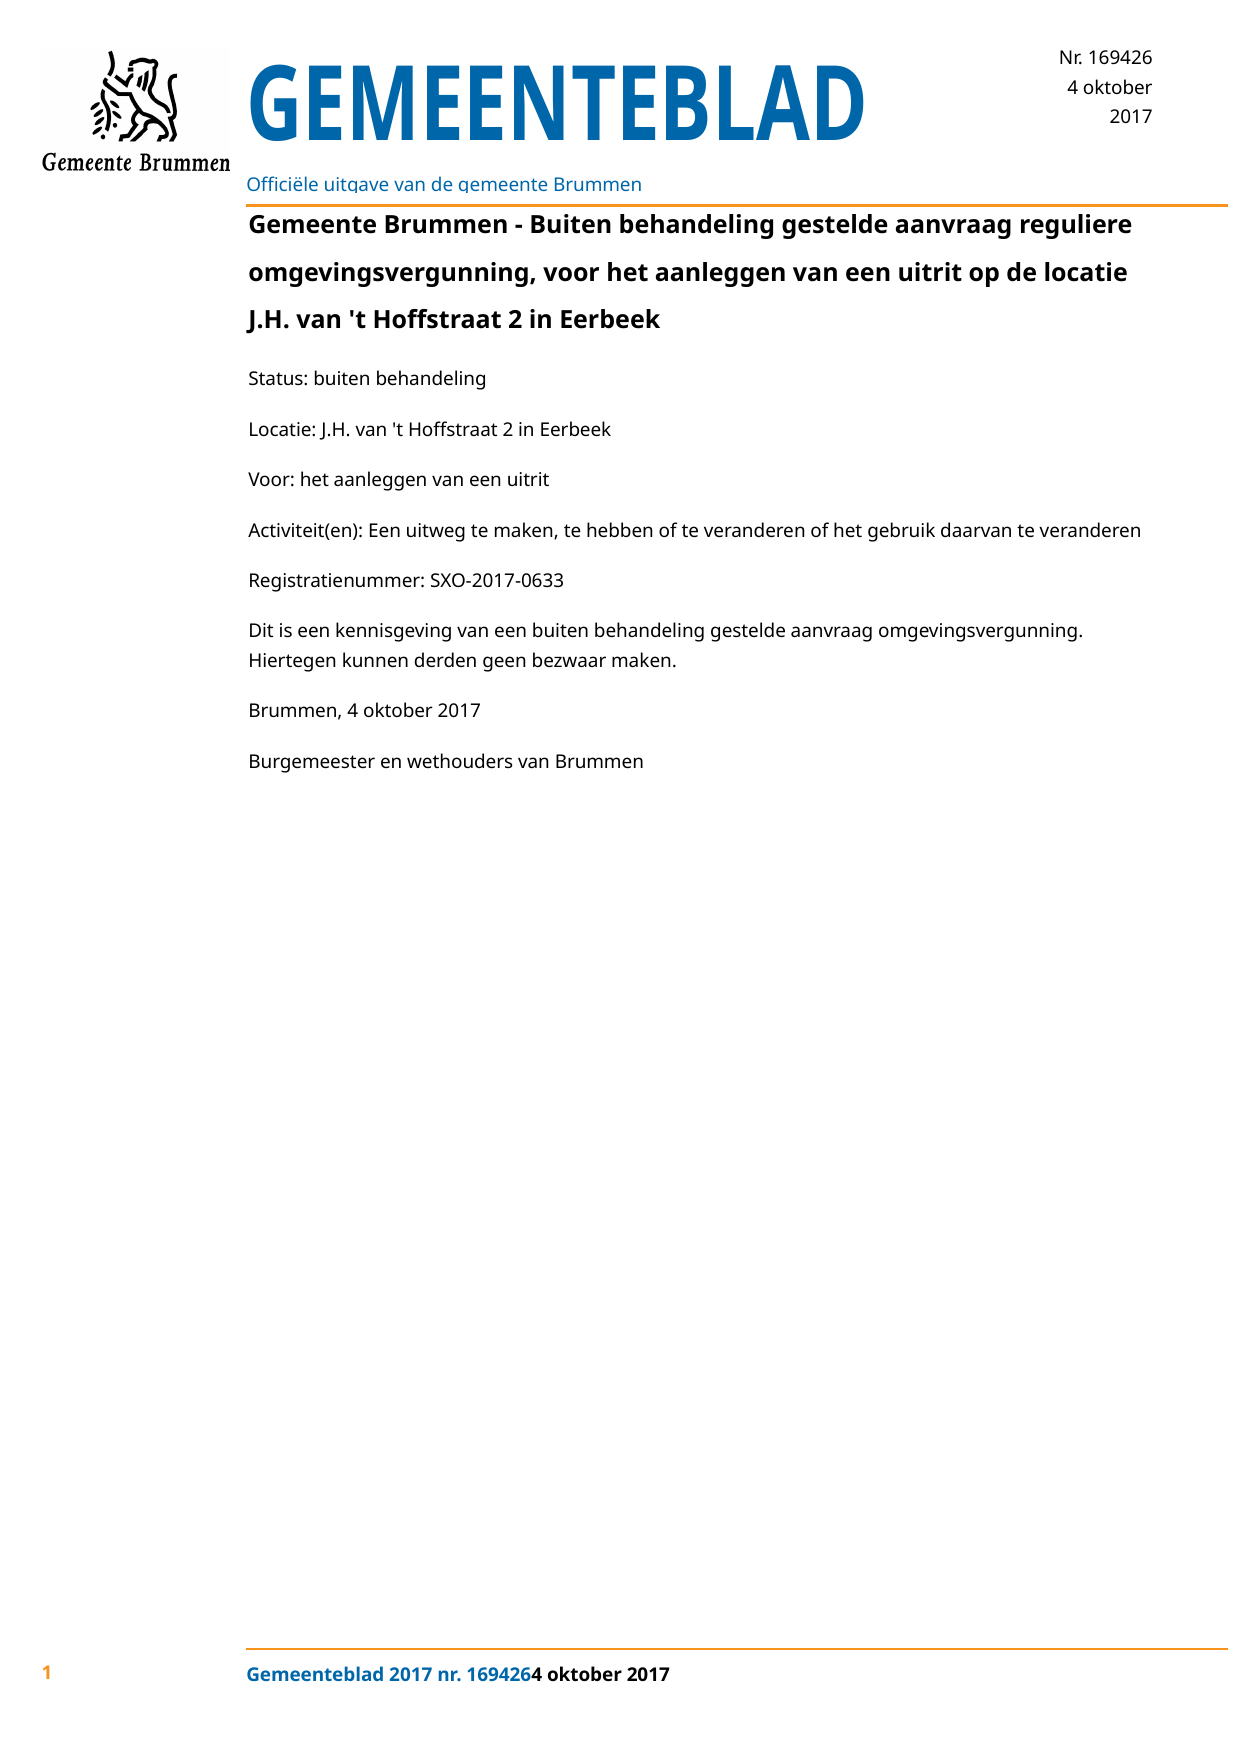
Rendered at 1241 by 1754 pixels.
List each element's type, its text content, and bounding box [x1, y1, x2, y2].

text Locatie: J.H. van 't Hoffstraat 2 in Eerbeek [248, 416, 1152, 442]
text Status: buiten behandeling [248, 366, 1152, 391]
text Registratienummer: SXO-2017-0633 [248, 567, 1152, 593]
text Gemeente Brummen - Buiten behandeling gestelde aanvraag reguliere omgevingsvergunning, voor het aanleggen van een uitrit op de locatie J.H. van 't Hoffstraat 2 in Eerbeek [248, 207, 1152, 336]
text Activiteit(en): Een uitweg te maken, te hebben of te veranderen of het gebruik daarvan te veranderen [248, 517, 1152, 542]
picture [41, 47, 231, 172]
text Brummen, 4 oktober 2017 [248, 698, 1152, 723]
text Voor: het aanleggen van een uitrit [248, 466, 1152, 492]
text Burgemeester en wethouders van Brummen [248, 748, 1152, 774]
text Dit is een kennisgeving van een buiten behandeling gestelde aanvraag omgevingsvergunning. Hiertegen kunnen derden geen bezwaar maken. [248, 618, 1152, 673]
